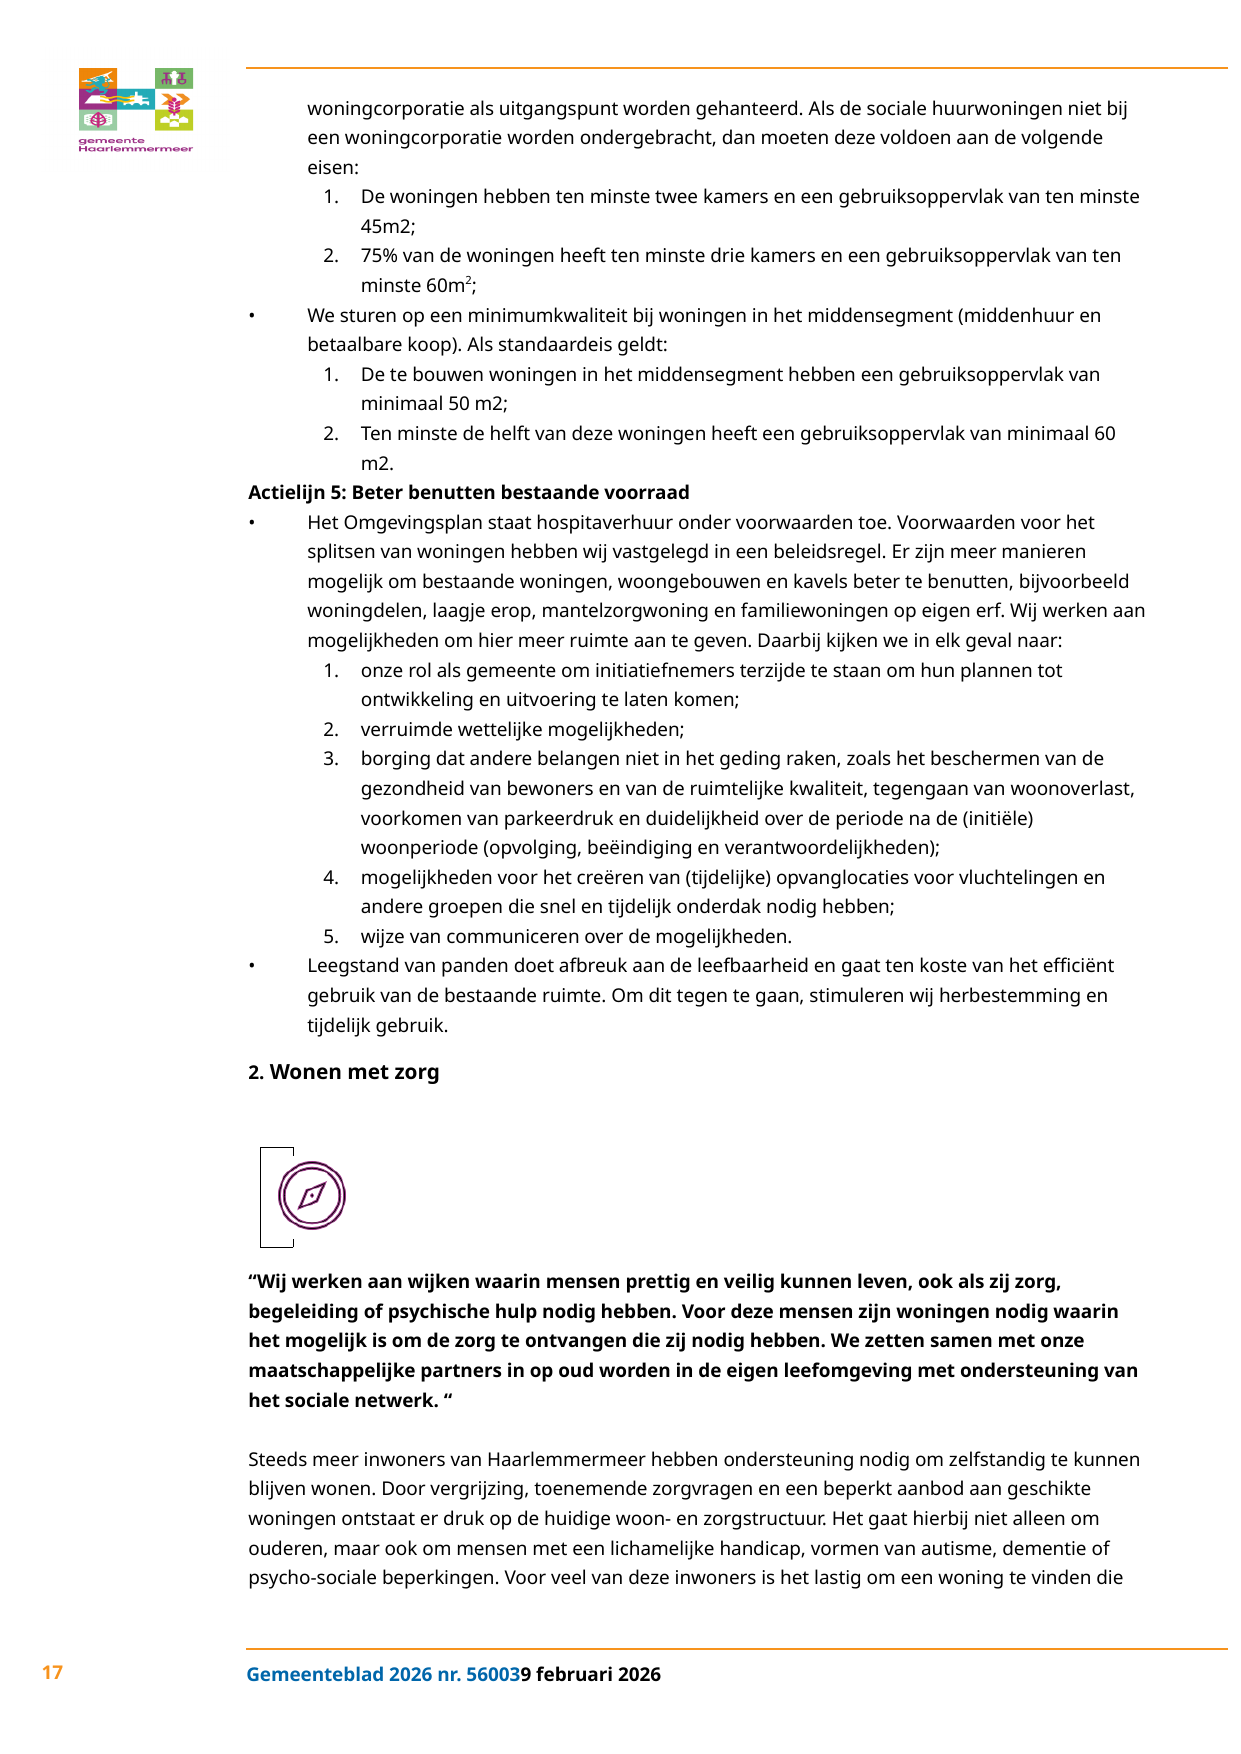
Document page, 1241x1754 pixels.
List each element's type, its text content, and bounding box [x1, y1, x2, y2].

list onze rol als gemeente om initiatiefnemers terzijde te staan om hun plannen tot ontwikkeling en uitvoering te laten komen; [323, 657, 1152, 712]
text Steeds meer inwoners van Haarlemmermeer hebben ondersteuning nodig om zelfstandig te kunnen blijven wonen. Door vergrijzing, toenemende zorgvragen en een beperkt aanbod aan geschikte woningen ontstaat er druk op de huidige woon- en zorgstructuur. Het gaat hierbij niet alleen om ouderen, maar ook om mensen met een lichamelijke handicap, vormen van autisme, dementie of psycho-sociale beperkingen. Voor veel van deze inwoners is het lastig om een woning te vinden die [248, 1446, 1152, 1590]
text Actielijn 5: Beter benutten bestaande voorraad [248, 479, 1152, 505]
list 75% van de woningen heeft ten minste drie kamers en een gebruiksoppervlak van ten minste 60m2; [323, 243, 1152, 298]
list We sturen op een minimumkwaliteit bij woningen in het middensegment (middenhuur en betaalbare koop). Als standaardeis geldt: [248, 302, 1152, 357]
text 2. Wonen met zorg [248, 1057, 1152, 1086]
list woningcorporatie als uitgangspunt worden gehanteerd. Als de sociale huurwoningen niet bij een woningcorporatie worden ondergebracht, dan moeten deze voldoen aan de volgende eisen: [248, 95, 1152, 180]
text “Wij werken aan wijken waarin mensen prettig en veilig kunnen leven, ook als zij zorg, begeleiding of psychische hulp nodig hebben. Voor deze mensen zijn woningen nodig waarin het mogelijk is om de zorg te ontvangen die zij nodig hebben. We zetten samen met onze maatschappelijke partners in op oud worden in de eigen leefomgeving met ondersteuning van het sociale netwerk. “ [248, 1268, 1152, 1412]
list Leegstand van panden doet afbreuk aan de leefbaarheid en gaat ten koste van het efficiënt gebruik van de bestaande ruimte. Om dit tegen te gaan, stimuleren wij herbestemming en tijdelijk gebruik. [248, 953, 1152, 1038]
list wijze van communiceren over de mogelijkheden. [323, 923, 1152, 949]
list Ten minste de helft van deze woningen heeft een gebruiksoppervlak van minimaal 60 m2. [323, 420, 1152, 476]
picture [41, 47, 231, 172]
list mogelijkheden voor het creëren van (tijdelijke) opvanglocaties voor vluchtelingen en andere groepen die snel en tijdelijk onderdak nodig hebben; [323, 864, 1152, 919]
list Het Omgevingsplan staat hospitaverhuur onder voorwaarden toe. Voorwaarden voor het splitsen van woningen hebben wij vastgelegd in een beleidsregel. Er zijn meer manieren mogelijk om bestaande woningen, woongebouwen en kavels beter te benutten, bijvoorbeeld woningdelen, laagje erop, mantelzorgwoning en familiewoningen op eigen erf. Wij werken aan mogelijkheden om hier meer ruimte aan te geven. Daarbij kijken we in elk geval naar: [248, 509, 1152, 653]
picture [268, 1156, 358, 1239]
list De te bouwen woningen in het middensegment hebben een gebruiksoppervlak van minimaal 50 m2; [323, 361, 1152, 416]
list borging dat andere belangen niet in het geding raken, zoals het beschermen van de gezondheid van bewoners en van de ruimtelijke kwaliteit, tegengaan van woonoverlast, voorkomen van parkeerdruk en duidelijkheid over de periode na de (initiële) woonperiode (opvolging, beëindiging en verantwoordelijkheden); [323, 746, 1152, 860]
list De woningen hebben ten minste twee kamers en een gebruiksoppervlak van ten minste 45m2; [323, 183, 1152, 239]
list verruimde wettelijke mogelijkheden; [323, 716, 1152, 742]
